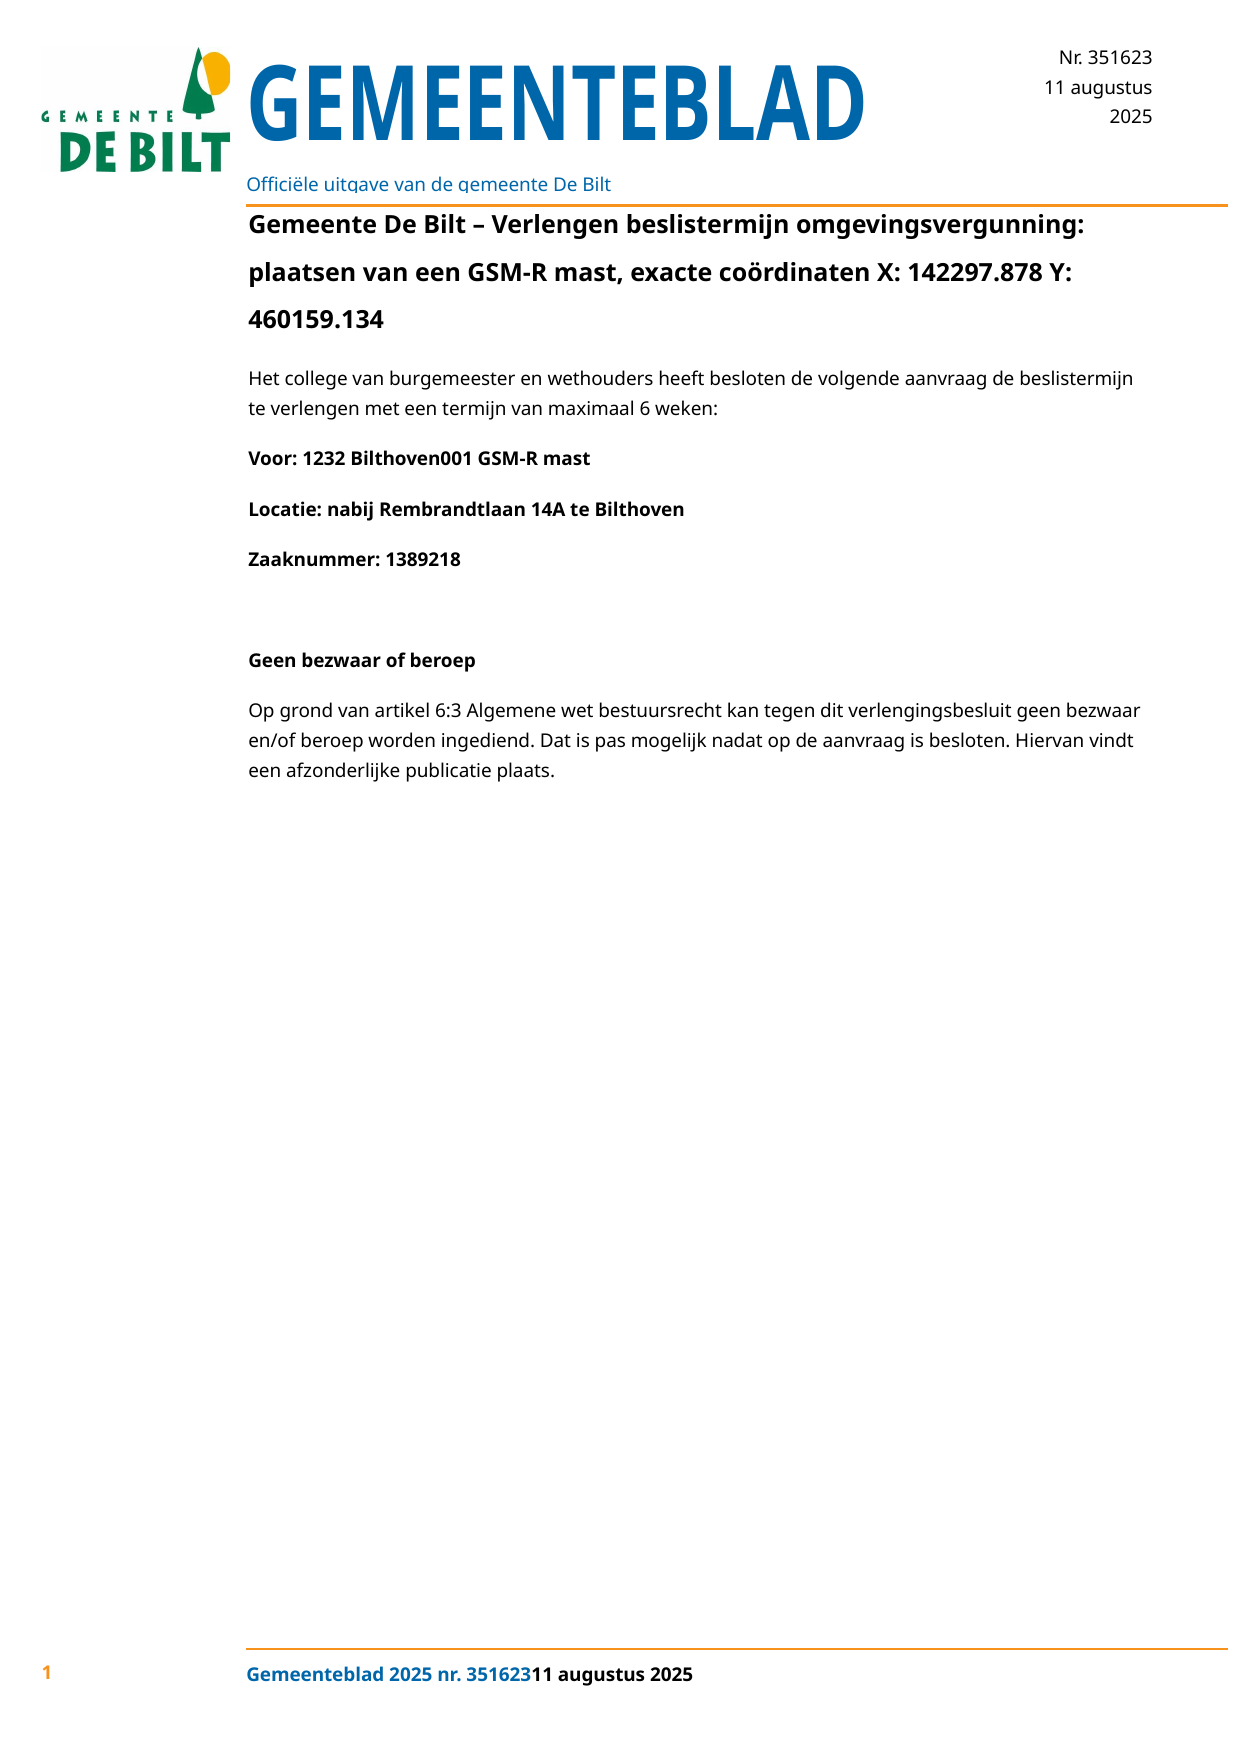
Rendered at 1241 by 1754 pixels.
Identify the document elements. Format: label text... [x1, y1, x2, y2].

text Locatie: nabij Rembrandtlaan 14A te Bilthoven [248, 496, 1152, 522]
text Het college van burgemeester en wethouders heeft besloten de volgende aanvraag de beslistermijn te verlengen met een termijn van maximaal 6 weken: [248, 366, 1152, 421]
text Zaaknummer: 1389218 [248, 546, 1152, 572]
picture [41, 47, 231, 172]
text Geen bezwaar of beroep [248, 647, 1152, 673]
text Gemeente De Bilt – Verlengen beslistermijn omgevingsvergunning: plaatsen van een GSM-R mast, exacte coördinaten X: 142297.878 Y: 460159.134 [248, 207, 1152, 336]
text Voor: 1232 Bilthoven001 GSM-R mast [248, 446, 1152, 471]
text Op grond van artikel 6:3 Algemene wet bestuursrecht kan tegen dit verlengingsbesluit geen bezwaar en/of beroep worden ingediend. Dat is pas mogelijk nadat op de aanvraag is besloten. Hiervan vindt een afzonderlijke publicatie plaats. [248, 698, 1152, 782]
